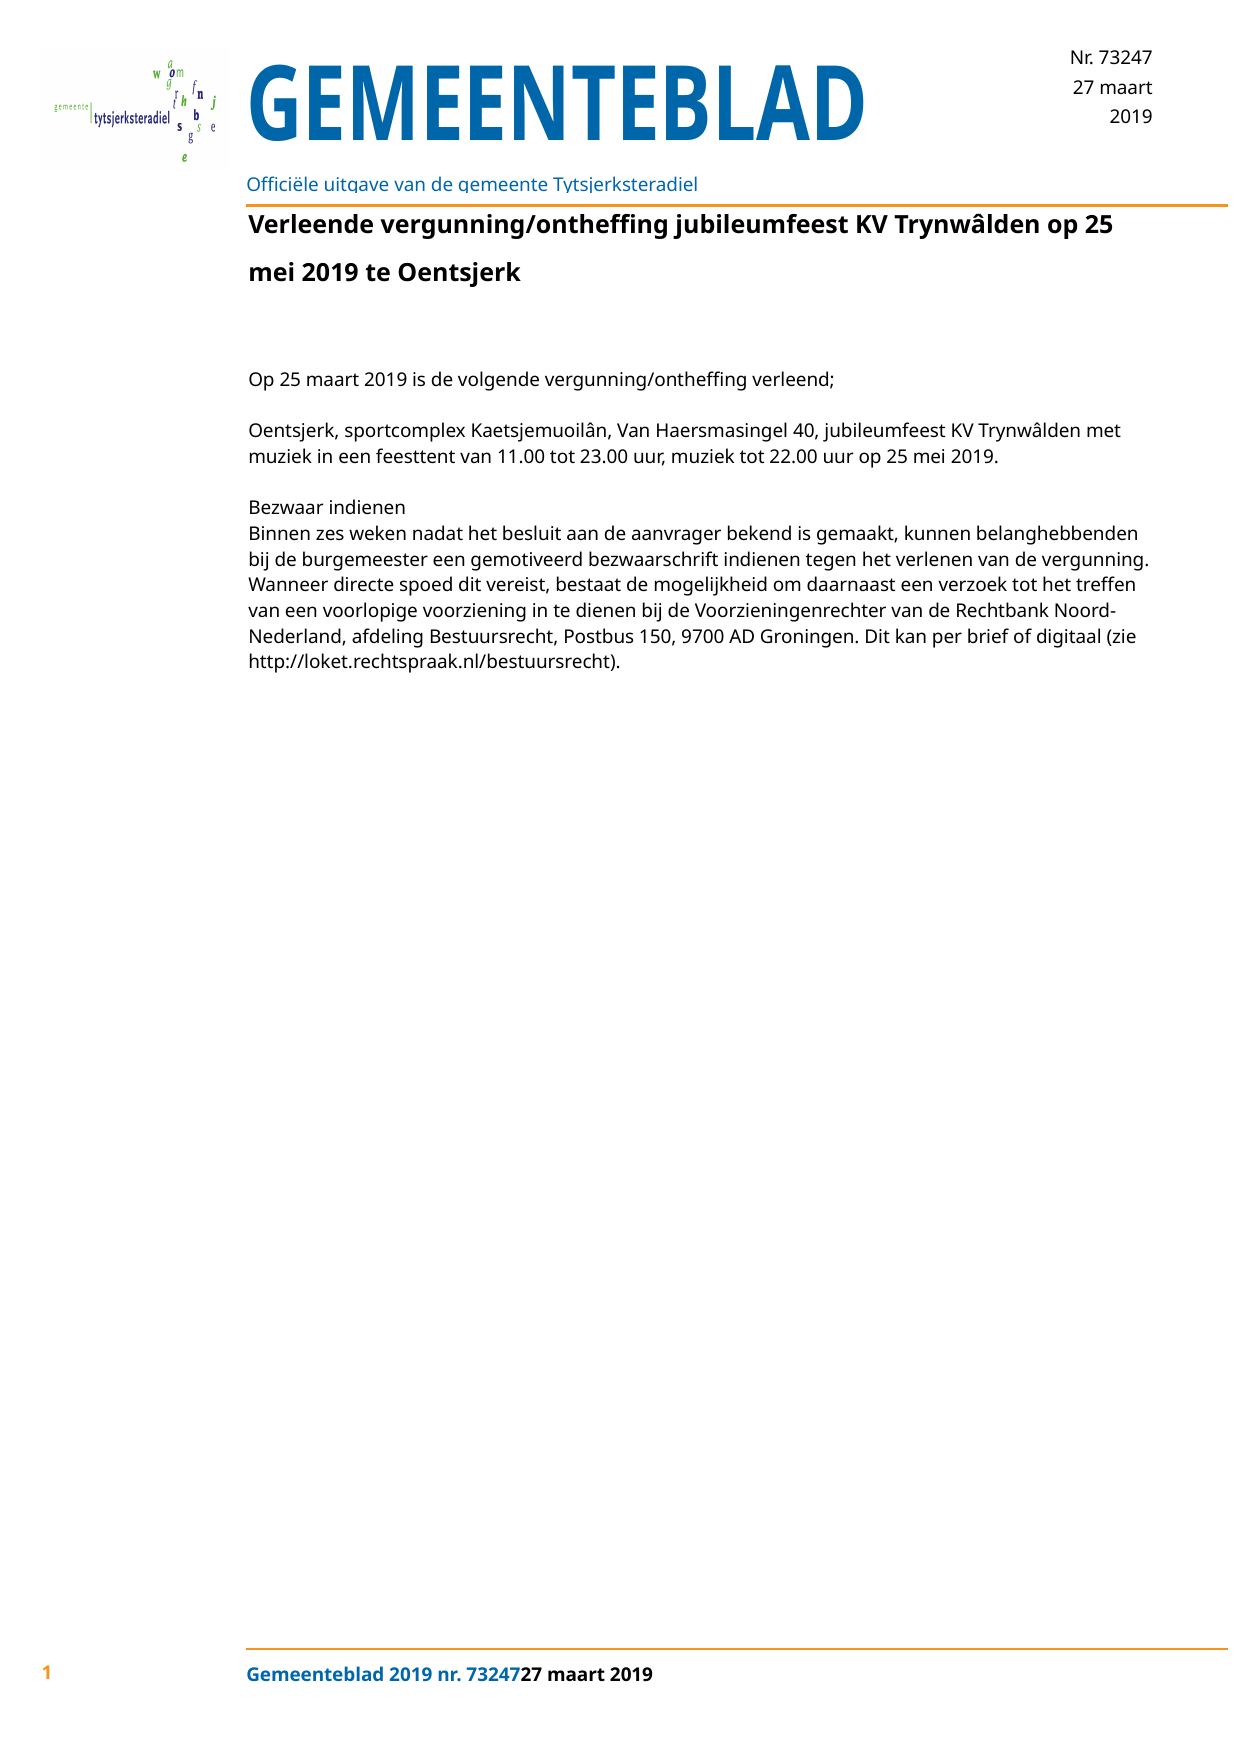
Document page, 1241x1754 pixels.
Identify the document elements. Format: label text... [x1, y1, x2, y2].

text Oentsjerk, sportcomplex Kaetsjemuoilân, Van Haersmasingel 40, jubileumfeest KV Trynwâlden met muziek in een feesttent van 11.00 tot 23.00 uur, muziek tot 22.00 uur op 25 mei 2019. [248, 417, 1152, 469]
text Binnen zes weken nadat het besluit aan de aanvrager bekend is gemaakt, kunnen belanghebbenden bij de burgemeester een gemotiveerd bezwaarschrift indienen tegen het verlenen van de vergunning. Wanneer directe spoed dit vereist, bestaat de mogelijkheid om daarnaast een verzoek tot het treffen van een voorlopige voorziening in te dienen bij de Voorzieningenrechter van de Rechtbank Noord-Nederland, afdeling Bestuursrecht, Postbus 150, 9700 AD Groningen. Dit kan per brief of digitaal (zie http://loket.rechtspraak.nl/bestuursrecht). [248, 520, 1152, 674]
text Op 25 maart 2019 is de volgende vergunning/ontheffing verleend; [248, 366, 1152, 391]
text Bezwaar indienen [248, 494, 1152, 520]
text Verleende vergunning/ontheffing jubileumfeest KV Trynwâlden op 25 mei 2019 te Oentsjerk [248, 207, 1152, 288]
picture [41, 47, 231, 172]
